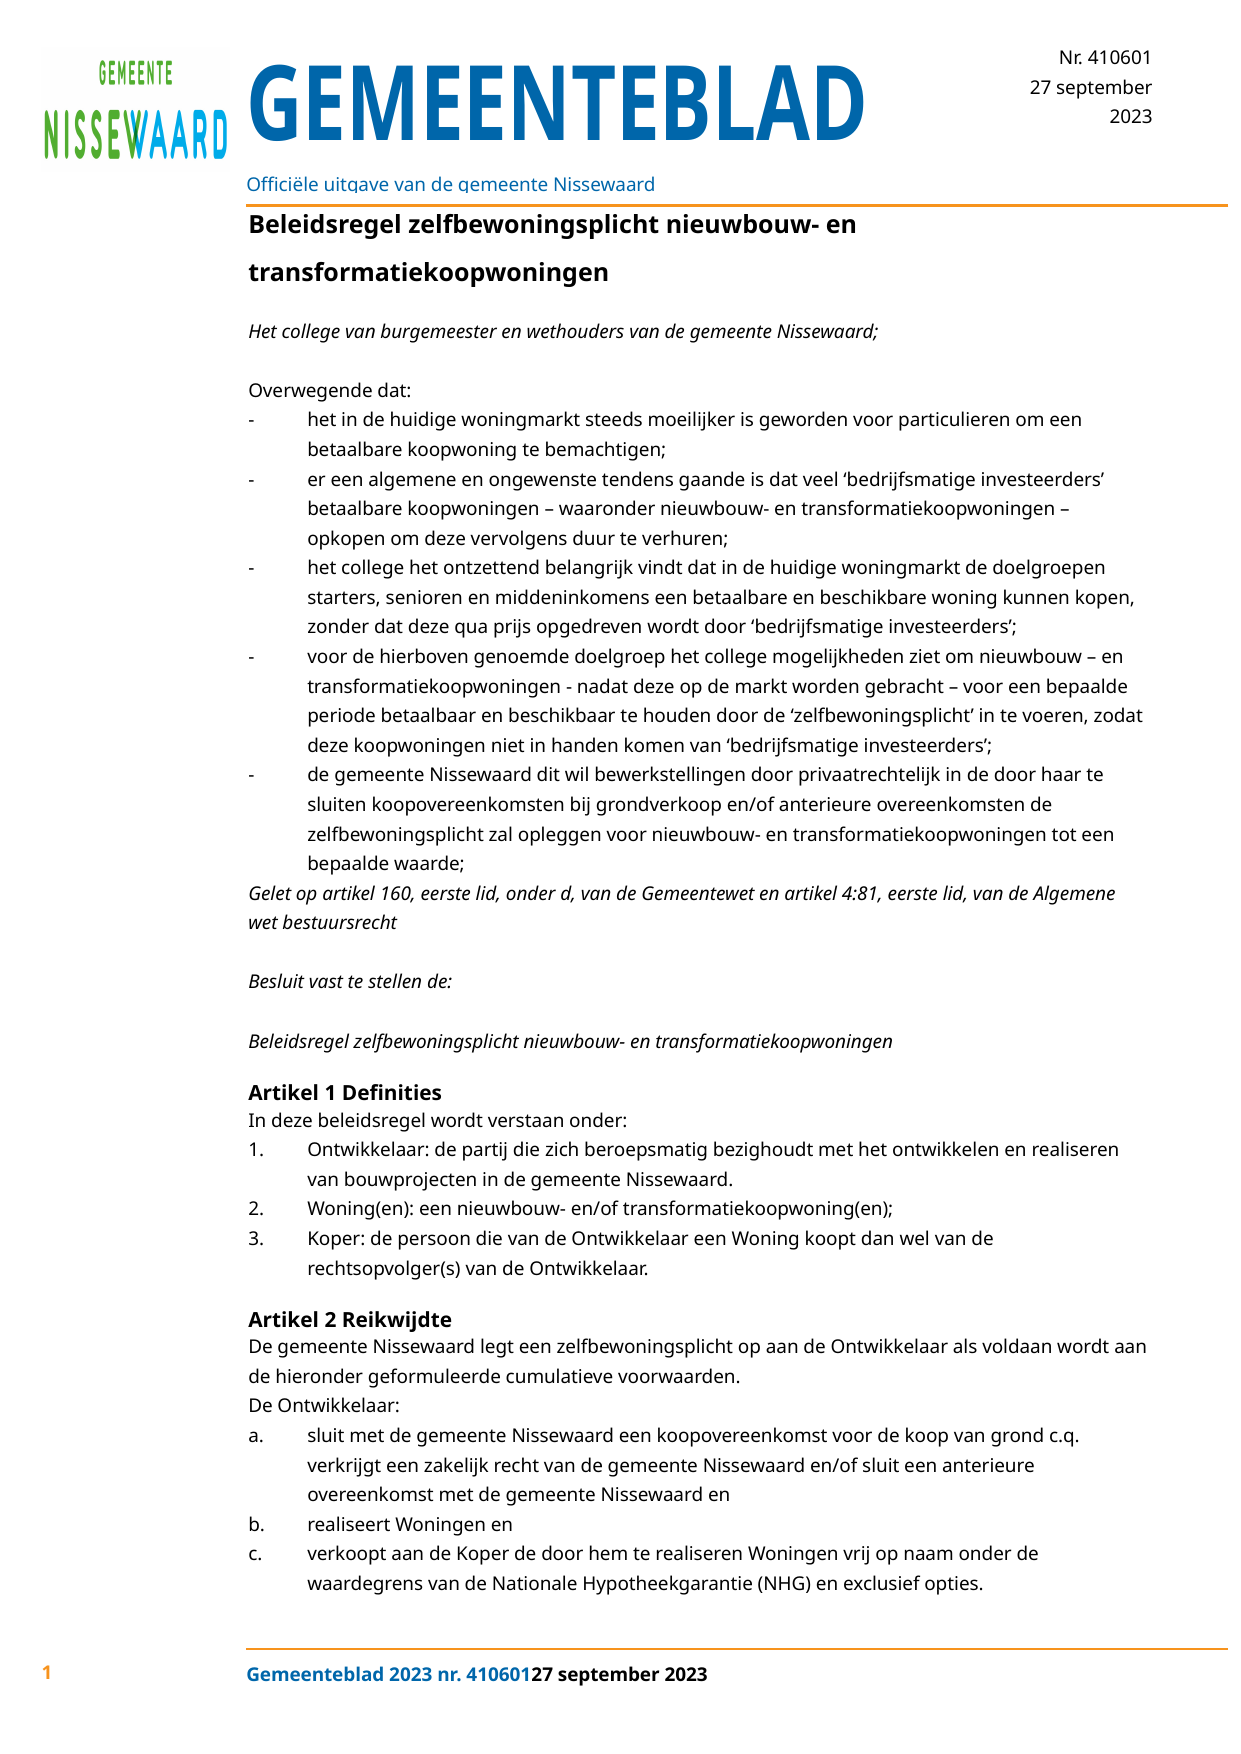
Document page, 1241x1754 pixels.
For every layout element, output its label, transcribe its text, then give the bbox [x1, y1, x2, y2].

list verkoopt aan de Koper de door hem te realiseren Woningen vrij op naam onder de waardegrens van de Nationale Hypotheekgarantie (NHG) en exclusief opties. [248, 1541, 1152, 1596]
text Artikel 1 Definities [248, 1078, 1152, 1107]
text De gemeente Nissewaard legt een zelfbewoningsplicht op aan de Ontwikkelaar als voldaan wordt aan de hieronder geformuleerde cumulatieve voorwaarden. [248, 1333, 1152, 1389]
text Gelet op artikel 160, eerste lid, onder d, van de Gemeentewet en artikel 4:81, eerste lid, van de Algemene wet bestuursrecht [248, 880, 1152, 935]
text Besluit vast te stellen de: [248, 969, 1152, 994]
text Artikel 2 Reikwijdte [248, 1305, 1152, 1333]
text In deze beleidsregel wordt verstaan onder: [248, 1107, 1152, 1132]
list voor de hierboven genoemde doelgroep het college mogelijkheden ziet om nieuwbouw – en transformatiekoopwoningen - nadat deze op de markt worden gebracht – voor een bepaalde periode betaalbaar en beschikbaar te houden door de ‘zelfbewoningsplicht’ in te voeren, zodat deze koopwoningen niet in handen komen van ‘bedrijfsmatige investeerders’; [248, 643, 1152, 758]
list Koper: de persoon die van de Ontwikkelaar een Woning koopt dan wel van de rechtsopvolger(s) van de Ontwikkelaar. [248, 1225, 1152, 1280]
text Overwegende dat: [248, 377, 1152, 403]
text Het college van burgemeester en wethouders van de gemeente Nissewaard; [248, 318, 1152, 344]
text Beleidsregel zelfbewoningsplicht nieuwbouw- en transformatiekoopwoningen [248, 207, 1152, 288]
list sluit met de gemeente Nissewaard een koopovereenkomst voor de koop van grond c.q. verkrijgt een zakelijk recht van de gemeente Nissewaard en/of sluit een anterieure overeenkomst met de gemeente Nissewaard en [248, 1422, 1152, 1507]
text Beleidsregel zelfbewoningsplicht nieuwbouw- en transformatiekoopwoningen [248, 1028, 1152, 1054]
list het in de huidige woningmarkt steeds moeilijker is geworden voor particulieren om een betaalbare koopwoning te bemachtigen; [248, 407, 1152, 462]
text De Ontwikkelaar: [248, 1393, 1152, 1418]
picture [41, 47, 231, 172]
list er een algemene en ongewenste tendens gaande is dat veel ‘bedrijfsmatige investeerders’ betaalbare koopwoningen – waaronder nieuwbouw- en transformatiekoopwoningen – opkopen om deze vervolgens duur te verhuren; [248, 466, 1152, 551]
list Woning(en): een nieuwbouw- en/of transformatiekoopwoning(en); [248, 1196, 1152, 1221]
list realiseert Woningen en [248, 1511, 1152, 1537]
list de gemeente Nissewaard dit wil bewerkstellingen door privaatrechtelijk in de door haar te sluiten koopovereenkomsten bij grondverkoop en/of anterieure overeenkomsten de zelfbewoningsplicht zal opleggen voor nieuwbouw- en transformatiekoopwoningen tot een bepaalde waarde; [248, 762, 1152, 876]
list Ontwikkelaar: de partij die zich beroepsmatig bezighoudt met het ontwikkelen en realiseren van bouwprojecten in de gemeente Nissewaard. [248, 1136, 1152, 1192]
list het college het ontzettend belangrijk vindt dat in de huidige woningmarkt de doelgroepen starters, senioren en middeninkomens een betaalbare en beschikbare woning kunnen kopen, zonder dat deze qua prijs opgedreven wordt door ‘bedrijfsmatige investeerders’; [248, 554, 1152, 639]
